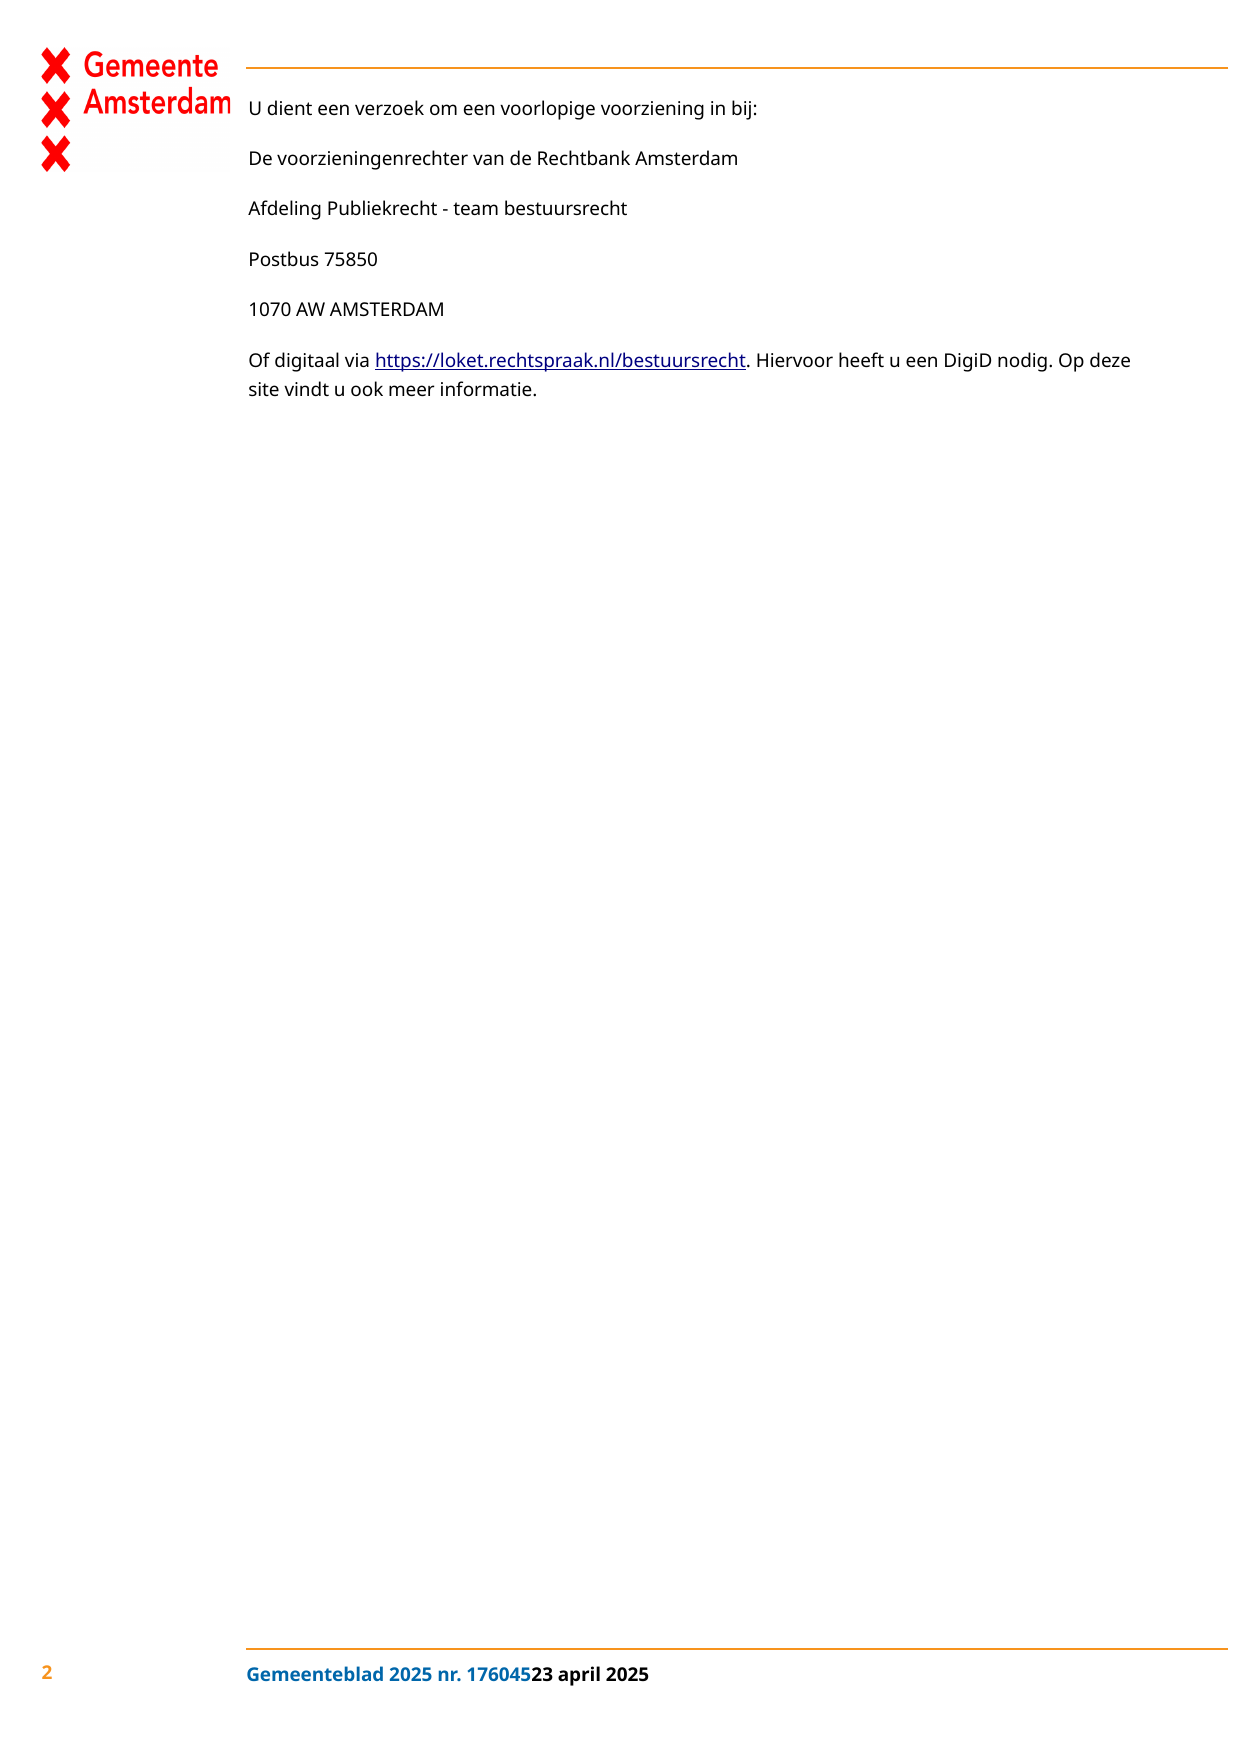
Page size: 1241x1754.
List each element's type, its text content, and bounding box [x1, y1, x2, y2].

text De voorzieningenrechter van de Rechtbank Amsterdam [248, 145, 1152, 171]
picture [41, 47, 231, 172]
text U dient een verzoek om een voorlopige voorziening in bij: [248, 95, 1152, 121]
text Postbus 75850 [248, 246, 1152, 272]
text Afdeling Publiekrecht - team bestuursrecht [248, 196, 1152, 221]
text Of digitaal via https://loket.rechtspraak.nl/bestuursrecht. Hiervoor heeft u een DigiD nodig. Op deze site vindt u ook meer informatie. [248, 347, 1152, 402]
text 1070 AW AMSTERDAM [248, 296, 1152, 322]
